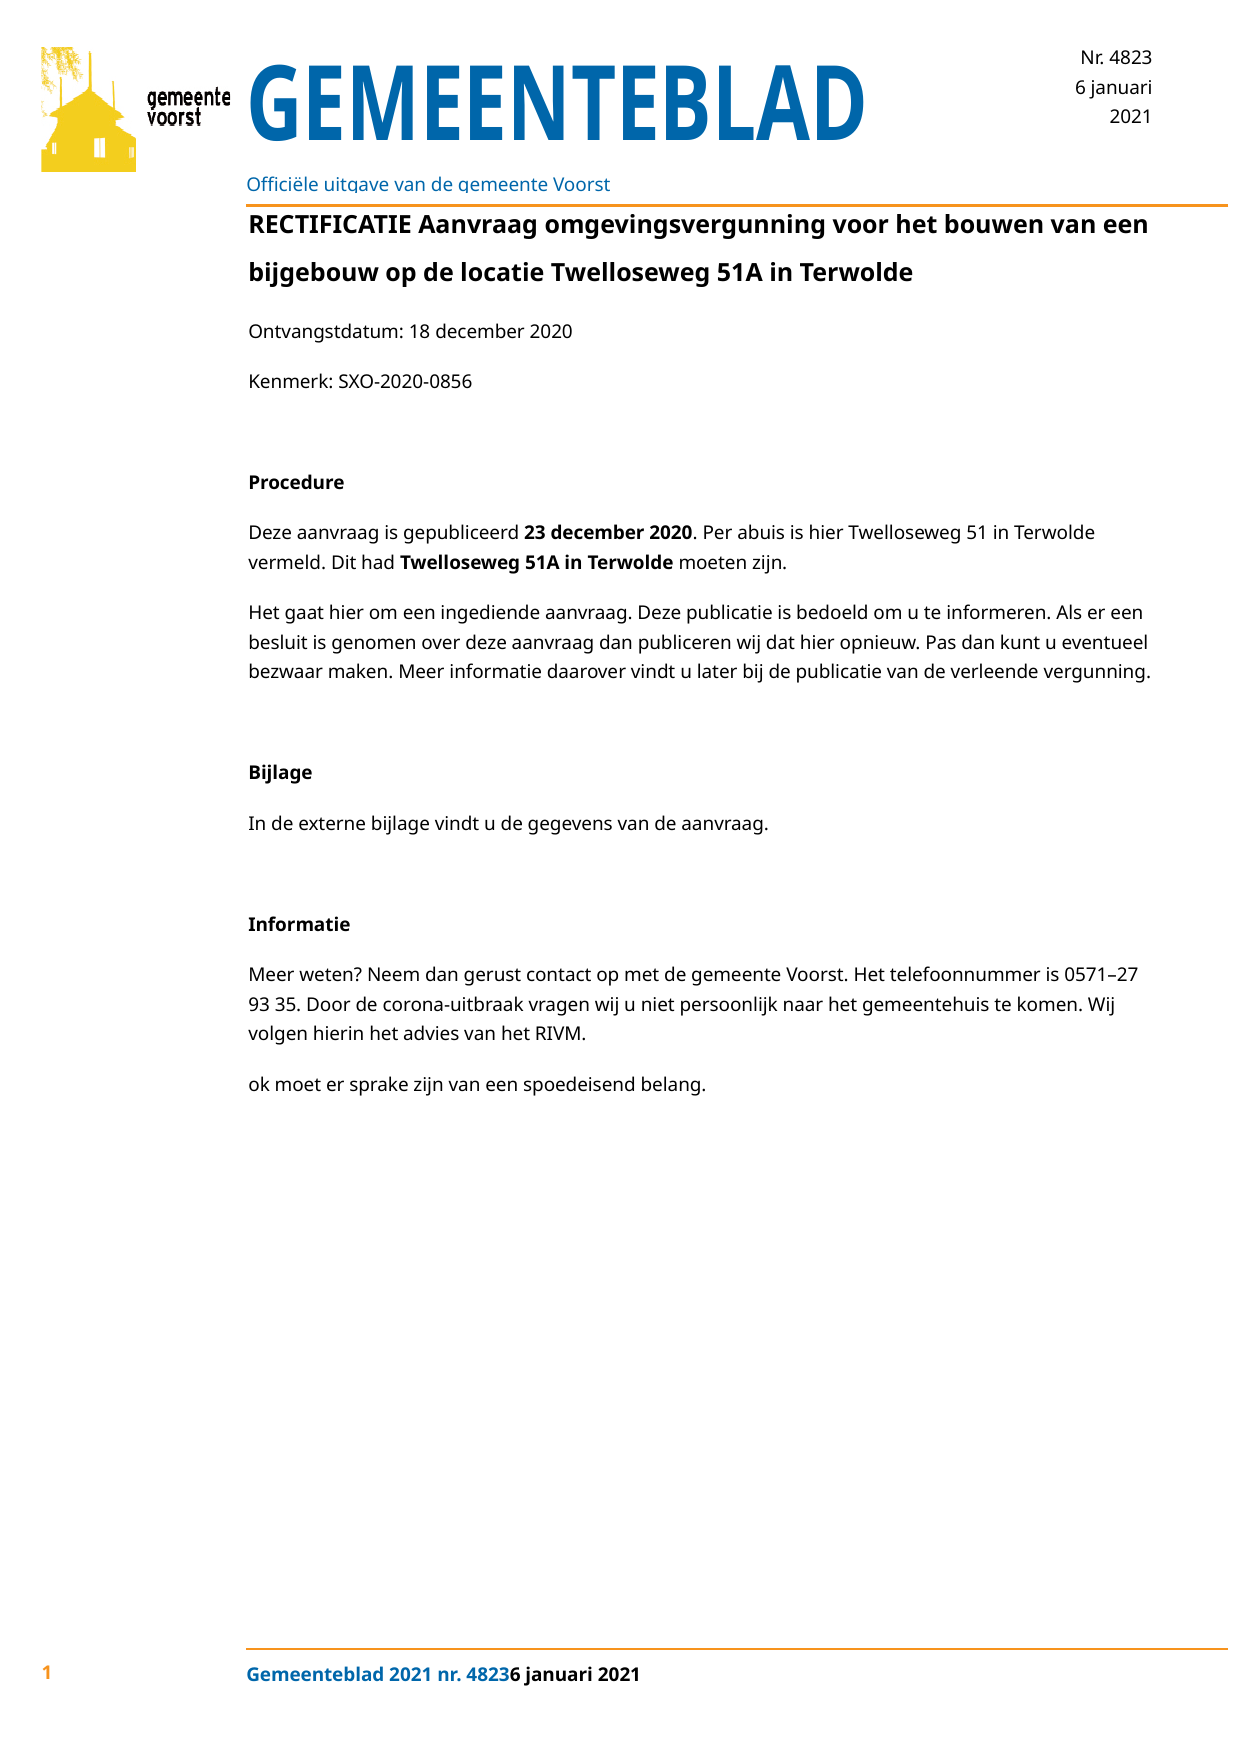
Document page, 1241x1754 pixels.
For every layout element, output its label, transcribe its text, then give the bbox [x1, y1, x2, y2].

text Informatie [248, 911, 1152, 937]
text Procedure [248, 469, 1152, 495]
text Het gaat hier om een ingediende aanvraag. Deze publicatie is bedoeld om u te informeren. Als er een besluit is genomen over deze aanvraag dan publiceren wij dat hier opnieuw. Pas dan kunt u eventueel bezwaar maken. Meer informatie daarover vindt u later bij de publicatie van de verleende vergunning. [248, 599, 1152, 684]
text Deze aanvraag is gepubliceerd 23 december 2020. Per abuis is hier Twelloseweg 51 in Terwolde vermeld. Dit had Twelloseweg 51A in Terwolde moeten zijn. [248, 519, 1152, 575]
text RECTIFICATIE Aanvraag omgevingsvergunning voor het bouwen van een bijgebouw op de locatie Twelloseweg 51A in Terwolde [248, 207, 1152, 288]
text Kenmerk: SXO-2020-0856 [248, 368, 1152, 394]
text Bijlage [248, 759, 1152, 785]
text Ontvangstdatum: 18 december 2020 [248, 318, 1152, 344]
picture [41, 47, 231, 172]
text ok moet er sprake zijn van een spoedeisend belang. [248, 1071, 1152, 1097]
text Meer weten? Neem dan gerust contact op met de gemeente Voorst. Het telefoonnummer is 0571–27 93 35. Door de corona-uitbraak vragen wij u niet persoonlijk naar het gemeentehuis te komen. Wij volgen hierin het advies van het RIVM. [248, 961, 1152, 1046]
text In de externe bijlage vindt u de gegevens van de aanvraag. [248, 810, 1152, 836]
